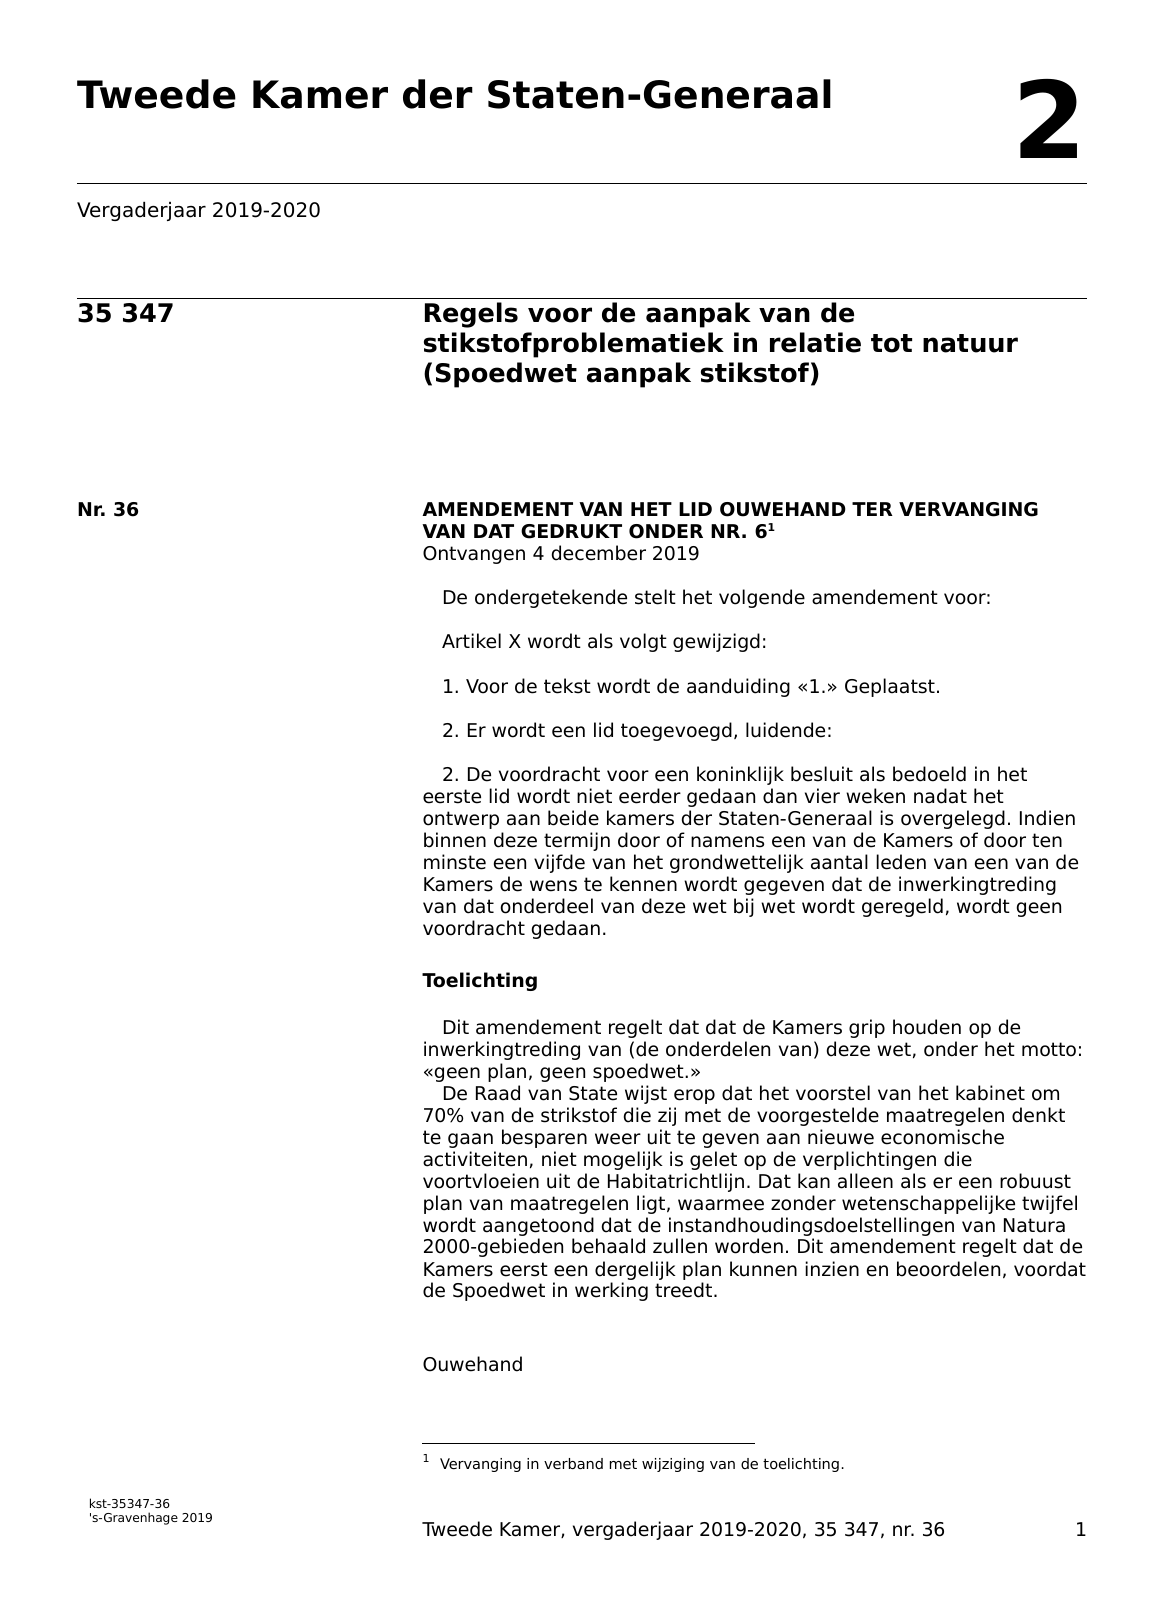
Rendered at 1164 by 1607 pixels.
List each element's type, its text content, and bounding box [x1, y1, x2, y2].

text De Raad van State wijst erop dat het voorstel van het kabinet om 70% van de strikstof die zij met de voorgestelde maatregelen denkt te gaan besparen weer uit te geven aan nieuwe economische activiteiten, niet mogelijk is gelet op de verplichtingen die voortvloeien uit de Habitatrichtlijn. Dat kan alleen als er een robuust plan van maatregelen ligt, waarmee zonder wetenschappelijke twijfel wordt aangetoond dat de instandhoudingsdoelstellingen van Natura 2000-gebieden behaald zullen worden. Dit amendement regelt dat de Kamers eerst een dergelijk plan kunnen inzien en beoordelen, voordat de Spoedwet in werking treedt. [422, 1083, 1087, 1302]
subtitle Toelichting [422, 970, 1087, 992]
text 1. Voor de tekst wordt de aanduiding «1.» Geplaatst. [422, 676, 1087, 697]
subtitle Nr. 36 AMENDEMENT VAN HET LID OUWEHAND TER VERVANGING VAN DAT GEDRUKT ONDER NR. 6 [77, 499, 1087, 543]
text Dit amendement regelt dat dat de Kamers grip houden op de inwerkingtreding van (de onderdelen van) deze wet, onder het motto: «geen plan, geen spoedwet.» [422, 1017, 1087, 1083]
text Ouwehand [422, 1332, 1087, 1376]
table_header Tweede Kamer der Staten-Generaal [77, 59, 886, 183]
text De ondergetekende stelt het volgende amendement voor: [422, 587, 1087, 609]
text kst-35347-36 [88, 1497, 323, 1511]
text 2. De voordracht voor een koninklijk besluit als bedoeld in het eerste lid wordt niet eerder gedaan dan vier weken nadat het ontwerp aan beide kamers der Staten-Generaal is overgelegd. Indien binnen deze termijn door of namens een van de Kamers of door ten minste een vijfde van het grondwettelijk aantal leden van een van de Kamers de wens te kennen wordt gegeven dat de inwerkingtreding van dat onderdeel van deze wet bij wet wordt geregeld, wordt geen voordracht gedaan. [422, 764, 1087, 940]
text 2. Er wordt een lid toegevoegd, luidende: [422, 720, 1087, 742]
text Artikel X wordt als volgt gewijzigd: [422, 631, 1087, 653]
text Ontvangen 4 december 2019 [422, 543, 1087, 565]
table_header 2 [886, 59, 1087, 183]
subtitle 35 347 Regels voor de aanpak van de stikstofproblematiek in relatie tot natuur (Spoedwet aanpak stikstof) [77, 299, 1087, 388]
table_cell Vergaderjaar 2019-2020 [77, 184, 1087, 298]
text Vervanging in verband met wijziging van de toelichting. [422, 1452, 1087, 1474]
text 's-Gravenhage 2019 [88, 1511, 323, 1525]
